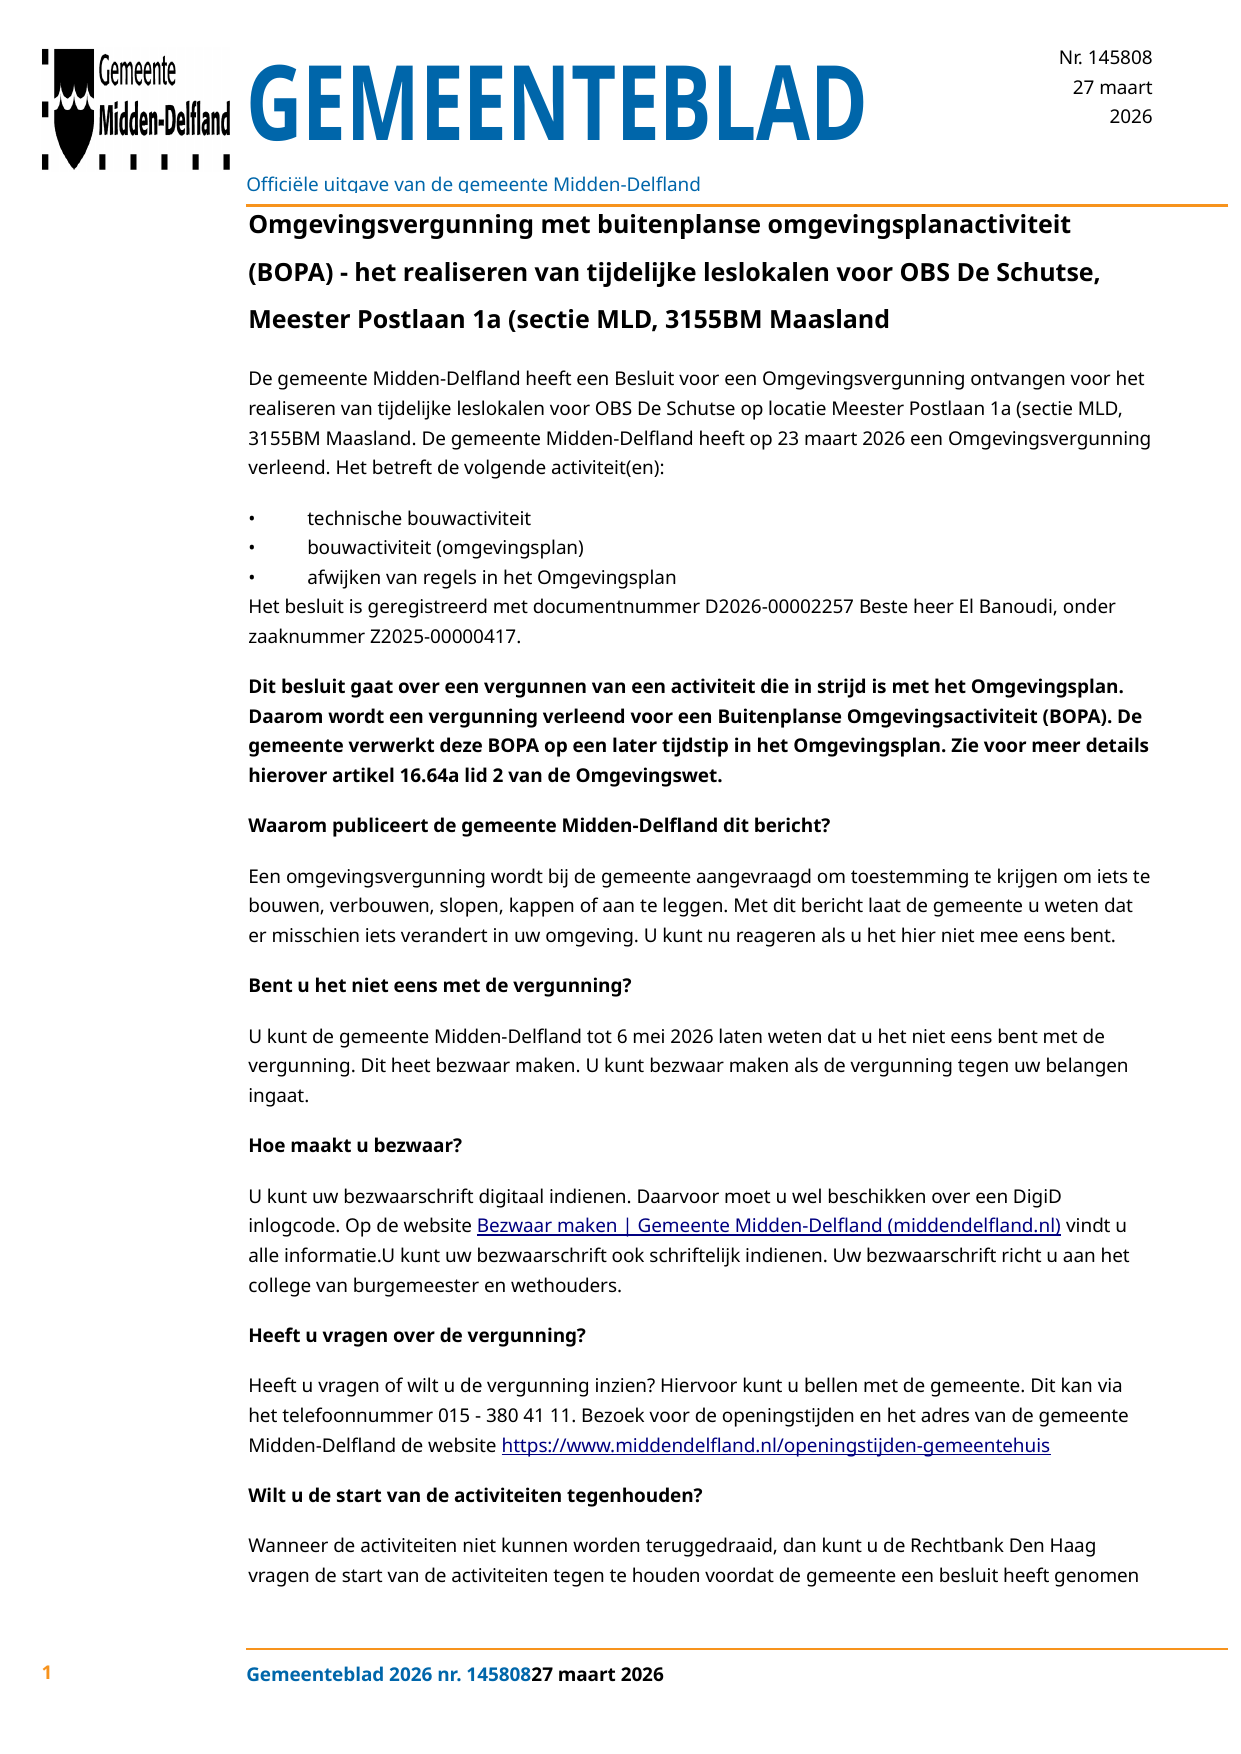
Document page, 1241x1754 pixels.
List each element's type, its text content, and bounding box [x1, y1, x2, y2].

list technische bouwactiviteit [248, 505, 1152, 530]
text U kunt uw bezwaarschrift digitaal indienen. Daarvoor moet u wel beschikken over een DigiD inlogcode. Op de website Bezwaar maken | Gemeente Midden-Delfland (middendelfland.nl) vindt u alle informatie.U kunt uw bezwaarschrift ook schriftelijk indienen. Uw bezwaarschrift richt u aan het college van burgemeester en wethouders. [248, 1183, 1152, 1297]
picture [41, 47, 231, 172]
text De gemeente Midden-Delfland heeft een Besluit voor een Omgevingsvergunning ontvangen voor het realiseren van tijdelijke leslokalen voor OBS De Schutse op locatie Meester Postlaan 1a (sectie MLD, 3155BM Maasland. De gemeente Midden-Delfland heeft op 23 maart 2026 een Omgevingsvergunning verleend. Het betreft de volgende activiteit(en): [248, 366, 1152, 480]
text Heeft u vragen of wilt u de vergunning inzien? Hiervoor kunt u bellen met de gemeente. Dit kan via het telefoonnummer 015 - 380 41 11. Bezoek voor de openingstijden en het adres van de gemeente Midden-Delfland de website https://www.middendelfland.nl/openingstijden-gemeentehuis [248, 1373, 1152, 1457]
list bouwactiviteit (omgevingsplan) [248, 534, 1152, 560]
text Een omgevingsvergunning wordt bij de gemeente aangevraagd om toestemming te krijgen om iets te bouwen, verbouwen, slopen, kappen of aan te leggen. Met dit bericht laat de gemeente u weten dat er misschien iets verandert in uw omgeving. U kunt nu reageren als u het hier niet mee eens bent. [248, 863, 1152, 948]
list afwijken van regels in het Omgevingsplan [248, 564, 1152, 589]
text U kunt de gemeente Midden-Delfland tot 6 mei 2026 laten weten dat u het niet eens bent met de vergunning. Dit heet bezwaar maken. U kunt bezwaar maken als de vergunning tegen uw belangen ingaat. [248, 1023, 1152, 1108]
text Omgevingsvergunning met buitenplanse omgevingsplanactiviteit (BOPA) - het realiseren van tijdelijke leslokalen voor OBS De Schutse, Meester Postlaan 1a (sectie MLD, 3155BM Maasland [248, 207, 1152, 336]
text Waarom publiceert de gemeente Midden-Delfland dit bericht? [248, 813, 1152, 838]
text Bent u het niet eens met de vergunning? [248, 973, 1152, 998]
text Wilt u de start van de activiteiten tegenhouden? [248, 1482, 1152, 1508]
text Dit besluit gaat over een vergunnen van een activiteit die in strijd is met het Omgevingsplan. Daarom wordt een vergunning verleend voor een Buitenplanse Omgevingsactiviteit (BOPA). De gemeente verwerkt deze BOPA op een later tijdstip in het Omgevingsplan. Zie voor meer details hierover artikel 16.64a lid 2 van de Omgevingswet. [248, 673, 1152, 788]
text Hoe maakt u bezwaar? [248, 1133, 1152, 1158]
text Heeft u vragen over de vergunning? [248, 1322, 1152, 1348]
text Wanneer de activiteiten niet kunnen worden teruggedraaid, dan kunt u de Rechtbank Den Haag vragen de start van de activiteiten tegen te houden voordat de gemeente een besluit heeft genomen [248, 1533, 1152, 1588]
text Het besluit is geregistreerd met documentnummer D2026-00002257 Beste heer El Banoudi, onder zaaknummer Z2025-00000417. [248, 593, 1152, 649]
